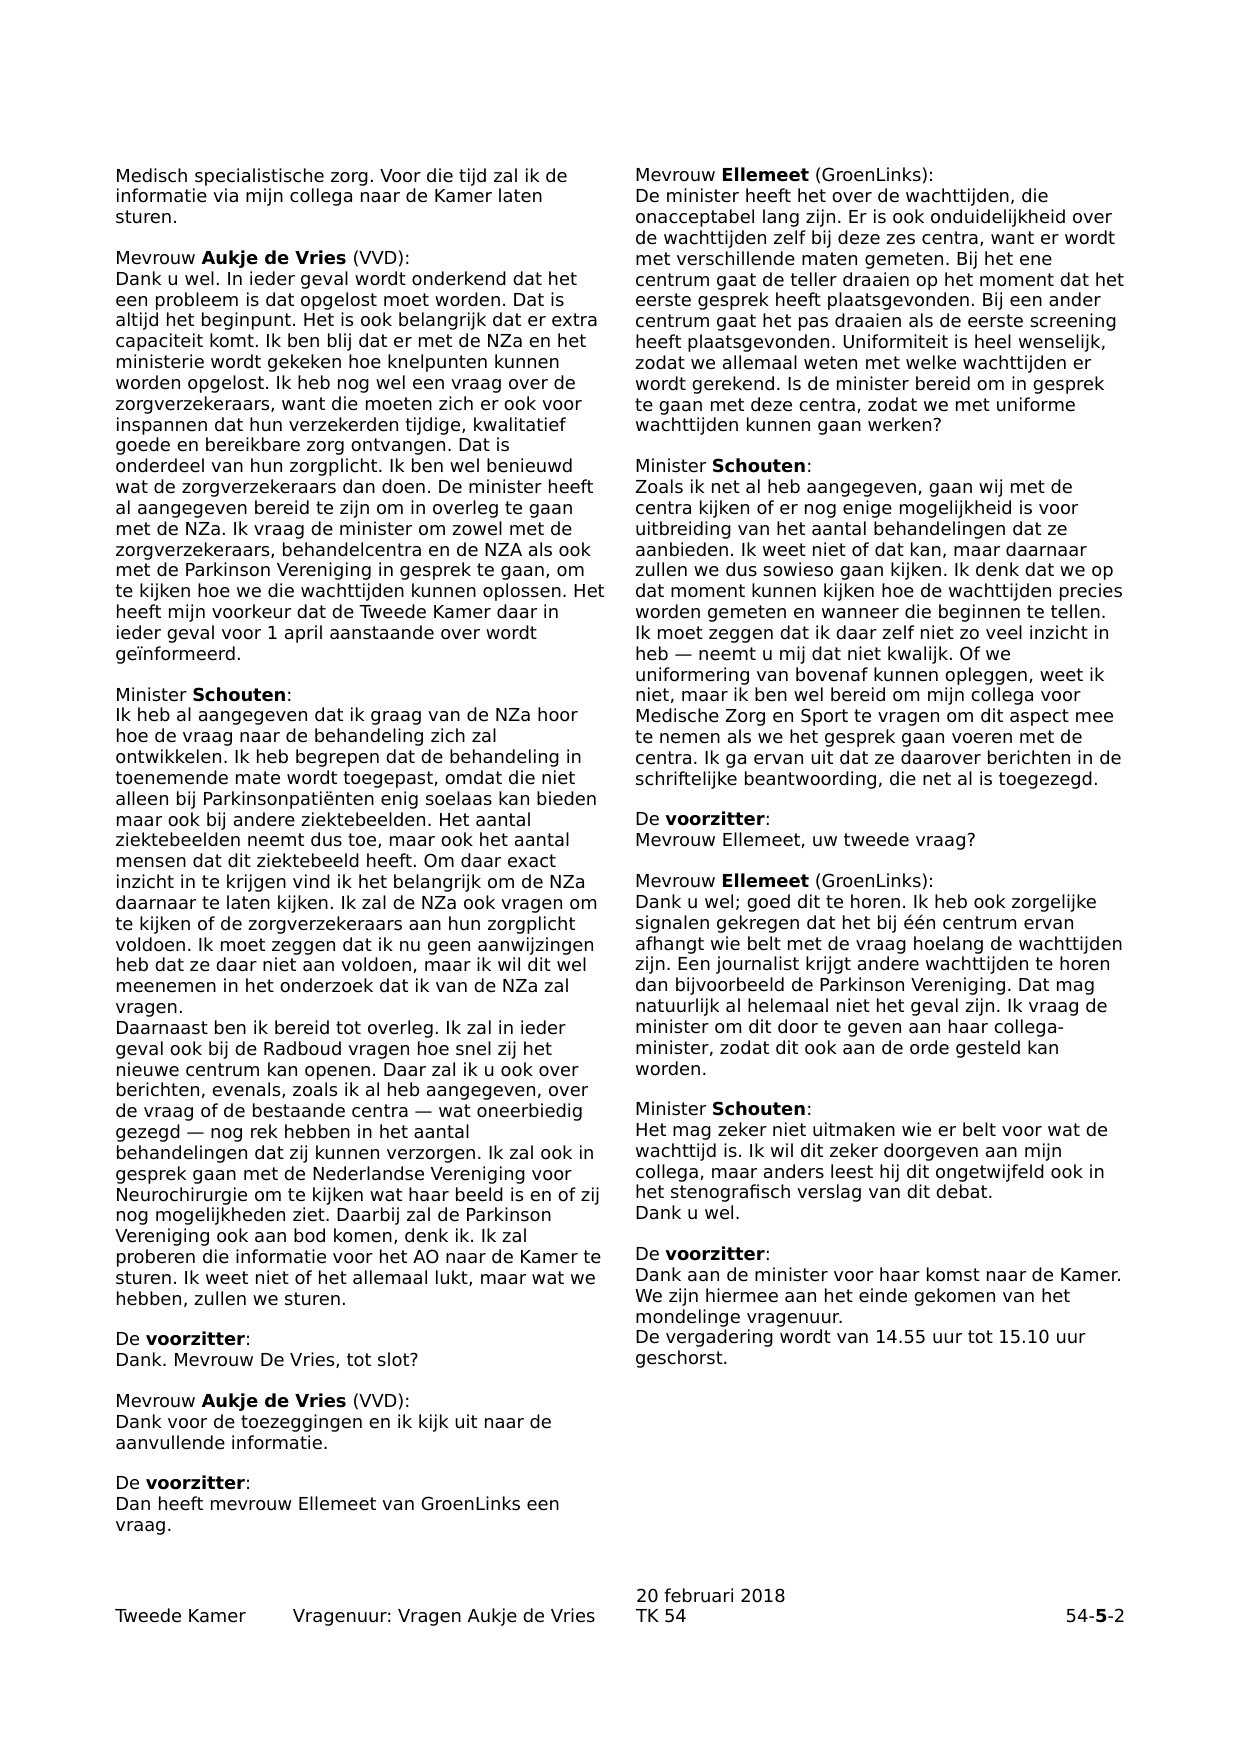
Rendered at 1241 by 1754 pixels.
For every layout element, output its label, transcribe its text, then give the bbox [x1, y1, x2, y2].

text De voorzitter: [635, 1244, 1125, 1265]
text Dank aan de minister voor haar komst naar de Kamer. We zijn hiermee aan het einde gekomen van het mondelinge vragenuur. [635, 1265, 1125, 1327]
text Mevrouw Ellemeet (GroenLinks): [635, 165, 1125, 186]
text Mevrouw Aukje de Vries (VVD): [115, 1391, 605, 1412]
text Daarnaast ben ik bereid tot overleg. Ik zal in ieder geval ook bij de Radboud vragen hoe snel zij het nieuwe centrum kan openen. Daar zal ik u ook over berichten, evenals, zoals ik al heb aangegeven, over de vraag of de bestaande centra — wat oneerbiedig gezegd — nog rek hebben in het aantal behandelingen dat zij kunnen verzorgen. Ik zal ook in gesprek gaan met de Nederlandse Vereniging voor Neurochirurgie om te kijken wat haar beeld is en of zij nog mogelijkheden ziet. Daarbij zal de Parkinson Vereniging ook aan bod komen, denk ik. Ik zal proberen die informatie voor het AO naar de Kamer te sturen. Ik weet niet of het allemaal lukt, maar wat we hebben, zullen we sturen. [115, 1018, 605, 1309]
text Minister Schouten: [115, 684, 605, 705]
text De voorzitter: [115, 1473, 605, 1494]
text Dank voor de toezeggingen en ik kijk uit naar de aanvullende informatie. [115, 1412, 605, 1453]
text De voorzitter: [635, 809, 1125, 830]
text Dank. Mevrouw De Vries, tot slot? [115, 1350, 605, 1371]
text Ik heb al aangegeven dat ik graag van de NZa hoor hoe de vraag naar de behandeling zich zal ontwikkelen. Ik heb begrepen dat de behandeling in toenemende mate wordt toegepast, omdat die niet alleen bij Parkinsonpatiënten enig soelaas kan bieden maar ook bij andere ziektebeelden. Het aantal ziektebeelden neemt dus toe, maar ook het aantal mensen dat dit ziektebeeld heeft. Om daar exact inzicht in te krijgen vind ik het belangrijk om de NZa daarnaar te laten kijken. Ik zal de NZa ook vragen om te kijken of de zorgverzekeraars aan hun zorgplicht voldoen. Ik moet zeggen dat ik nu geen aanwijzingen heb dat ze daar niet aan voldoen, maar ik wil dit wel meenemen in het onderzoek dat ik van de NZa zal vragen. [115, 705, 605, 1018]
text De voorzitter: [115, 1329, 605, 1350]
text Minister Schouten: [635, 1099, 1125, 1120]
text Zoals ik net al heb aangegeven, gaan wij met de centra kijken of er nog enige mogelijkheid is voor uitbreiding van het aantal behandelingen dat ze aanbieden. Ik weet niet of dat kan, maar daarnaar zullen we dus sowieso gaan kijken. Ik denk dat we op dat moment kunnen kijken hoe de wachttijden precies worden gemeten en wanneer die beginnen te tellen. Ik moet zeggen dat ik daar zelf niet zo veel inzicht in heb — neemt u mij dat niet kwalijk. Of we uniformering van bovenaf kunnen opleggen, weet ik niet, maar ik ben wel bereid om mijn collega voor Medische Zorg en Sport te vragen om dit aspect mee te nemen als we het gesprek gaan voeren met de centra. Ik ga ervan uit dat ze daarover berichten in de schriftelijke beantwoording, die net al is toegezegd. [635, 477, 1125, 789]
text Dank u wel. In ieder geval wordt onderkend dat het een probleem is dat opgelost moet worden. Dat is altijd het beginpunt. Het is ook belangrijk dat er extra capaciteit komt. Ik ben blij dat er met de NZa en het ministerie wordt gekeken hoe knelpunten kunnen worden opgelost. Ik heb nog wel een vraag over de zorgverzekeraars, want die moeten zich er ook voor inspannen dat hun verzekerden tijdige, kwalitatief goede en bereikbare zorg ontvangen. Dat is onderdeel van hun zorgplicht. Ik ben wel benieuwd wat de zorgverzekeraars dan doen. De minister heeft al aangegeven bereid te zijn om in overleg te gaan met de NZa. Ik vraag de minister om zowel met de zorgverzekeraars, behandelcentra en de NZA als ook met de Parkinson Vereniging in gesprek te gaan, om te kijken hoe we die wachttijden kunnen oplossen. Het heeft mijn voorkeur dat de Tweede Kamer daar in ieder geval voor 1 april aanstaande over wordt geïnformeerd. [115, 268, 605, 664]
text Dank u wel; goed dit te horen. Ik heb ook zorgelijke signalen gekregen dat het bij één centrum ervan afhangt wie belt met de vraag hoelang de wachttijden zijn. Een journalist krijgt andere wachttijden te horen dan bijvoorbeeld de Parkinson Vereniging. Dat mag natuurlijk al helemaal niet het geval zijn. Ik vraag de minister om dit door te geven aan haar collega-minister, zodat dit ook aan de orde gesteld kan worden. [635, 892, 1125, 1079]
text Dan heeft mevrouw Ellemeet van GroenLinks een vraag. [115, 1494, 605, 1536]
text De vergadering wordt van 14.55 uur tot 15.10 uur geschorst. [635, 1327, 1125, 1369]
text Dank u wel. [635, 1203, 1125, 1224]
text Minister Schouten: [635, 456, 1125, 477]
text Medisch specialistische zorg. Voor die tijd zal ik de informatie via mijn collega naar de Kamer laten sturen. [115, 165, 605, 228]
text Mevrouw Aukje de Vries (VVD): [115, 248, 605, 268]
text De minister heeft het over de wachttijden, die onacceptabel lang zijn. Er is ook onduidelijkheid over de wachttijden zelf bij deze zes centra, want er wordt met verschillende maten gemeten. Bij het ene centrum gaat de teller draaien op het moment dat het eerste gesprek heeft plaatsgevonden. Bij een ander centrum gaat het pas draaien als de eerste screening heeft plaatsgevonden. Uniformiteit is heel wenselijk, zodat we allemaal weten met welke wachttijden er wordt gerekend. Is de minister bereid om in gesprek te gaan met deze centra, zodat we met uniforme wachttijden kunnen gaan werken? [635, 186, 1125, 436]
text Mevrouw Ellemeet (GroenLinks): [635, 871, 1125, 892]
text Mevrouw Ellemeet, uw tweede vraag? [635, 830, 1125, 851]
text Het mag zeker niet uitmaken wie er belt voor wat de wachttijd is. Ik wil dit zeker doorgeven aan mijn collega, maar anders leest hij dit ongetwijfeld ook in het stenografisch verslag van dit debat. [635, 1120, 1125, 1203]
